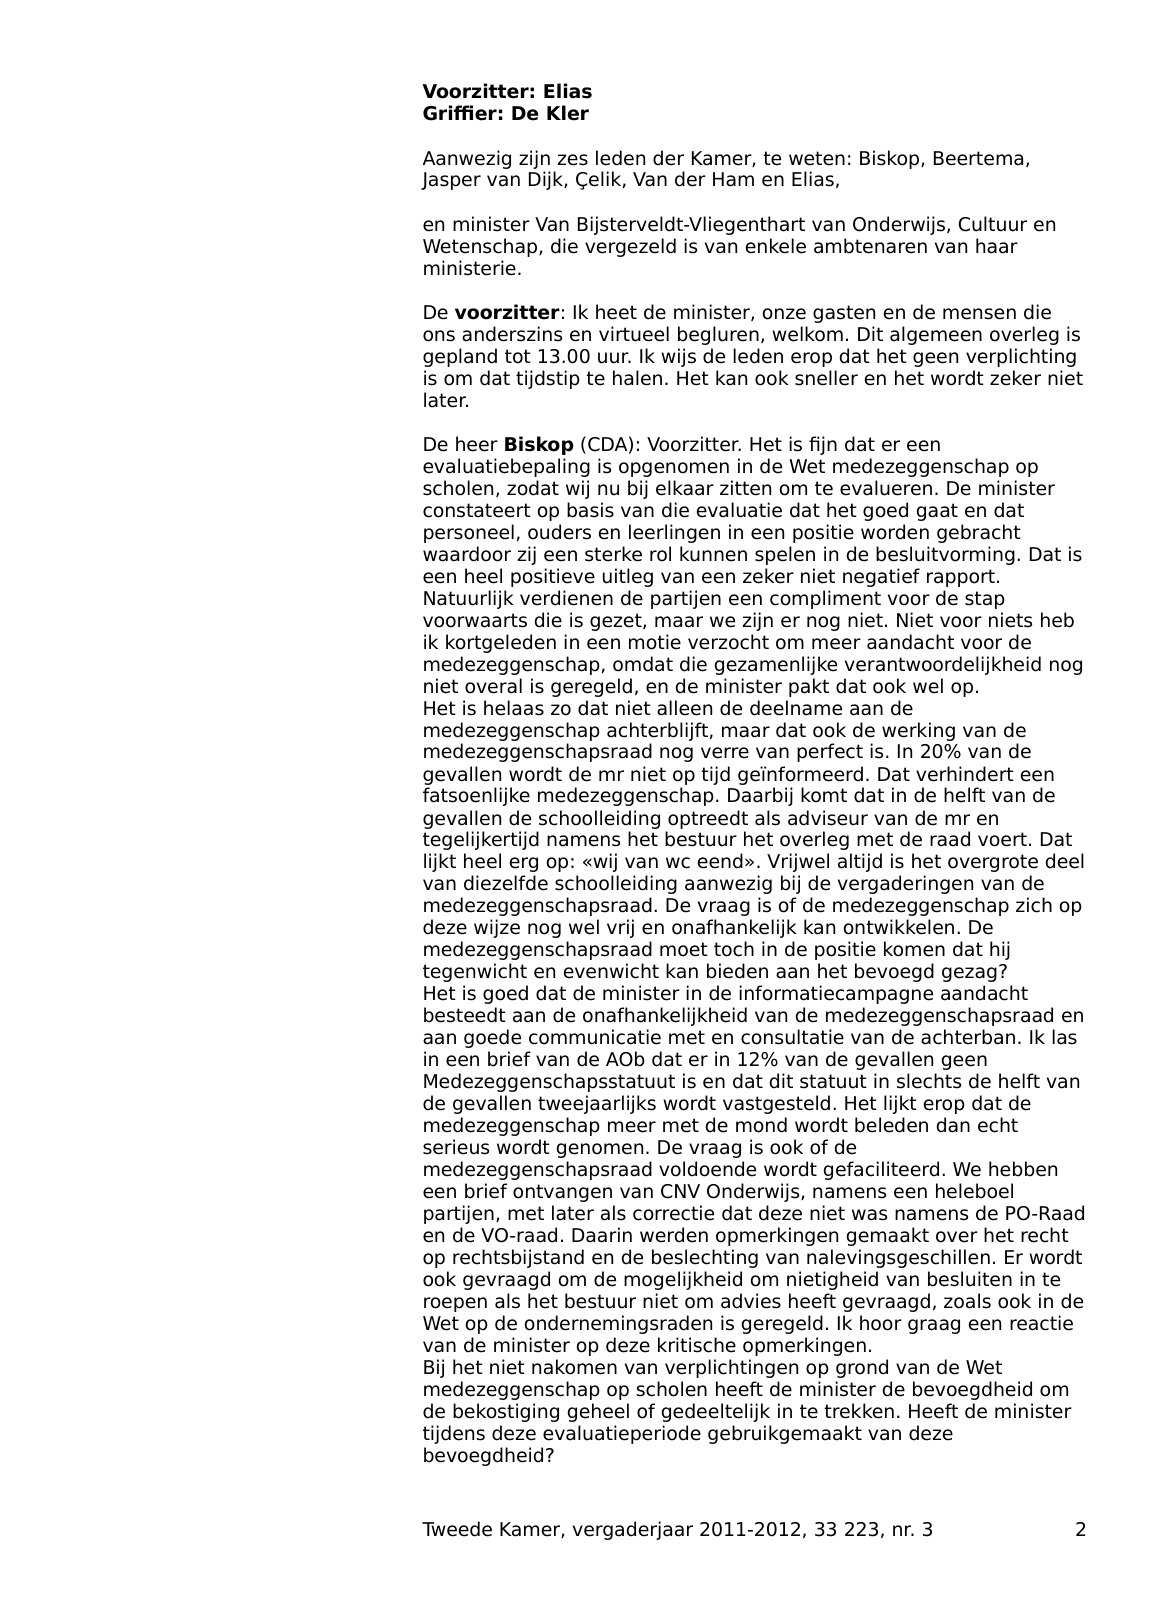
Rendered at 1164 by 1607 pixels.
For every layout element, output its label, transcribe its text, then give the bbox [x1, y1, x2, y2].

text Het is goed dat de minister in de informatiecampagne aandacht besteedt aan de onafhankelijkheid van de medezeggenschapsraad en aan goede communicatie met en consultatie van de achterban. Ik las in een brief van de AOb dat er in 12% van de gevallen geen Medezeggenschapsstatuut is en dat dit statuut in slechts de helft van de gevallen tweejaarlijks wordt vastgesteld. Het lijkt erop dat de medezeggenschap meer met de mond wordt beleden dan echt serieus wordt genomen. De vraag is ook of de medezeggenschapsraad voldoende wordt gefaciliteerd. We hebben een brief ontvangen van CNV Onderwijs, namens een heleboel partijen, met later als correctie dat deze niet was namens de PO-Raad en de VO-raad. Daarin werden opmerkingen gemaakt over het recht op rechtsbijstand en de beslechting van nalevingsgeschillen. Er wordt ook gevraagd om de mogelijkheid om nietigheid van besluiten in te roepen als het bestuur niet om advies heeft gevraagd, zoals ook in de Wet op de ondernemingsraden is geregeld. Ik hoor graag een reactie van de minister op deze kritische opmerkingen. [422, 983, 1087, 1357]
text en minister Van Bijsterveldt-Vliegenthart van Onderwijs, Cultuur en Wetenschap, die vergezeld is van enkele ambtenaren van haar ministerie. [422, 213, 1087, 279]
text Bij het niet nakomen van verplichtingen op grond van de Wet medezeggenschap op scholen heeft de minister de bevoegdheid om de bekostiging geheel of gedeeltelijk in te trekken. Heeft de minister tijdens deze evaluatieperiode gebruikgemaakt van deze bevoegdheid? [422, 1357, 1087, 1467]
text Het is helaas zo dat niet alleen de deelname aan de medezeggenschap achterblijft, maar dat ook de werking van de medezeggenschapsraad nog verre van perfect is. In 20% van de gevallen wordt de mr niet op tijd geïnformeerd. Dat verhindert een fatsoenlijke medezeggenschap. Daarbij komt dat in de helft van de gevallen de schoolleiding optreedt als adviseur van de mr en tegelijkertijd namens het bestuur het overleg met de raad voert. Dat lijkt heel erg op: «wij van wc eend». Vrijwel altijd is het overgrote deel van diezelfde schoolleiding aanwezig bij de vergaderingen van de medezeggenschapsraad. De vraag is of de medezeggenschap zich op deze wijze nog wel vrij en onafhankelijk kan ontwikkelen. De medezeggenschapsraad moet toch in de positie komen dat hij tegenwicht en evenwicht kan bieden aan het bevoegd gezag? [422, 697, 1087, 983]
text Voorzitter: Elias [422, 81, 1087, 103]
text De voorzitter: Ik heet de minister, onze gasten en de mensen die ons anderszins en virtueel begluren, welkom. Dit algemeen overleg is gepland tot 13.00 uur. Ik wijs de leden erop dat het geen verplichting is om dat tijdstip te halen. Het kan ook sneller en het wordt zeker niet later. [422, 302, 1087, 412]
text Griffier: De Kler [422, 103, 1087, 125]
text Aanwezig zijn zes leden der Kamer, te weten: Biskop, Beertema, Jasper van Dijk, Çelik, Van der Ham en Elias, [422, 147, 1087, 191]
text De heer Biskop (CDA): Voorzitter. Het is fijn dat er een evaluatiebepaling is opgenomen in de Wet medezeggenschap op scholen, zodat wij nu bij elkaar zitten om te evalueren. De minister constateert op basis van die evaluatie dat het goed gaat en dat personeel, ouders en leerlingen in een positie worden gebracht waardoor zij een sterke rol kunnen spelen in de besluitvorming. Dat is een heel positieve uitleg van een zeker niet negatief rapport. Natuurlijk verdienen de partijen een compliment voor de stap voorwaarts die is gezet, maar we zijn er nog niet. Niet voor niets heb ik kortgeleden in een motie verzocht om meer aandacht voor de medezeggenschap, omdat die gezamenlijke verantwoordelijkheid nog niet overal is geregeld, en de minister pakt dat ook wel op. [422, 434, 1087, 697]
